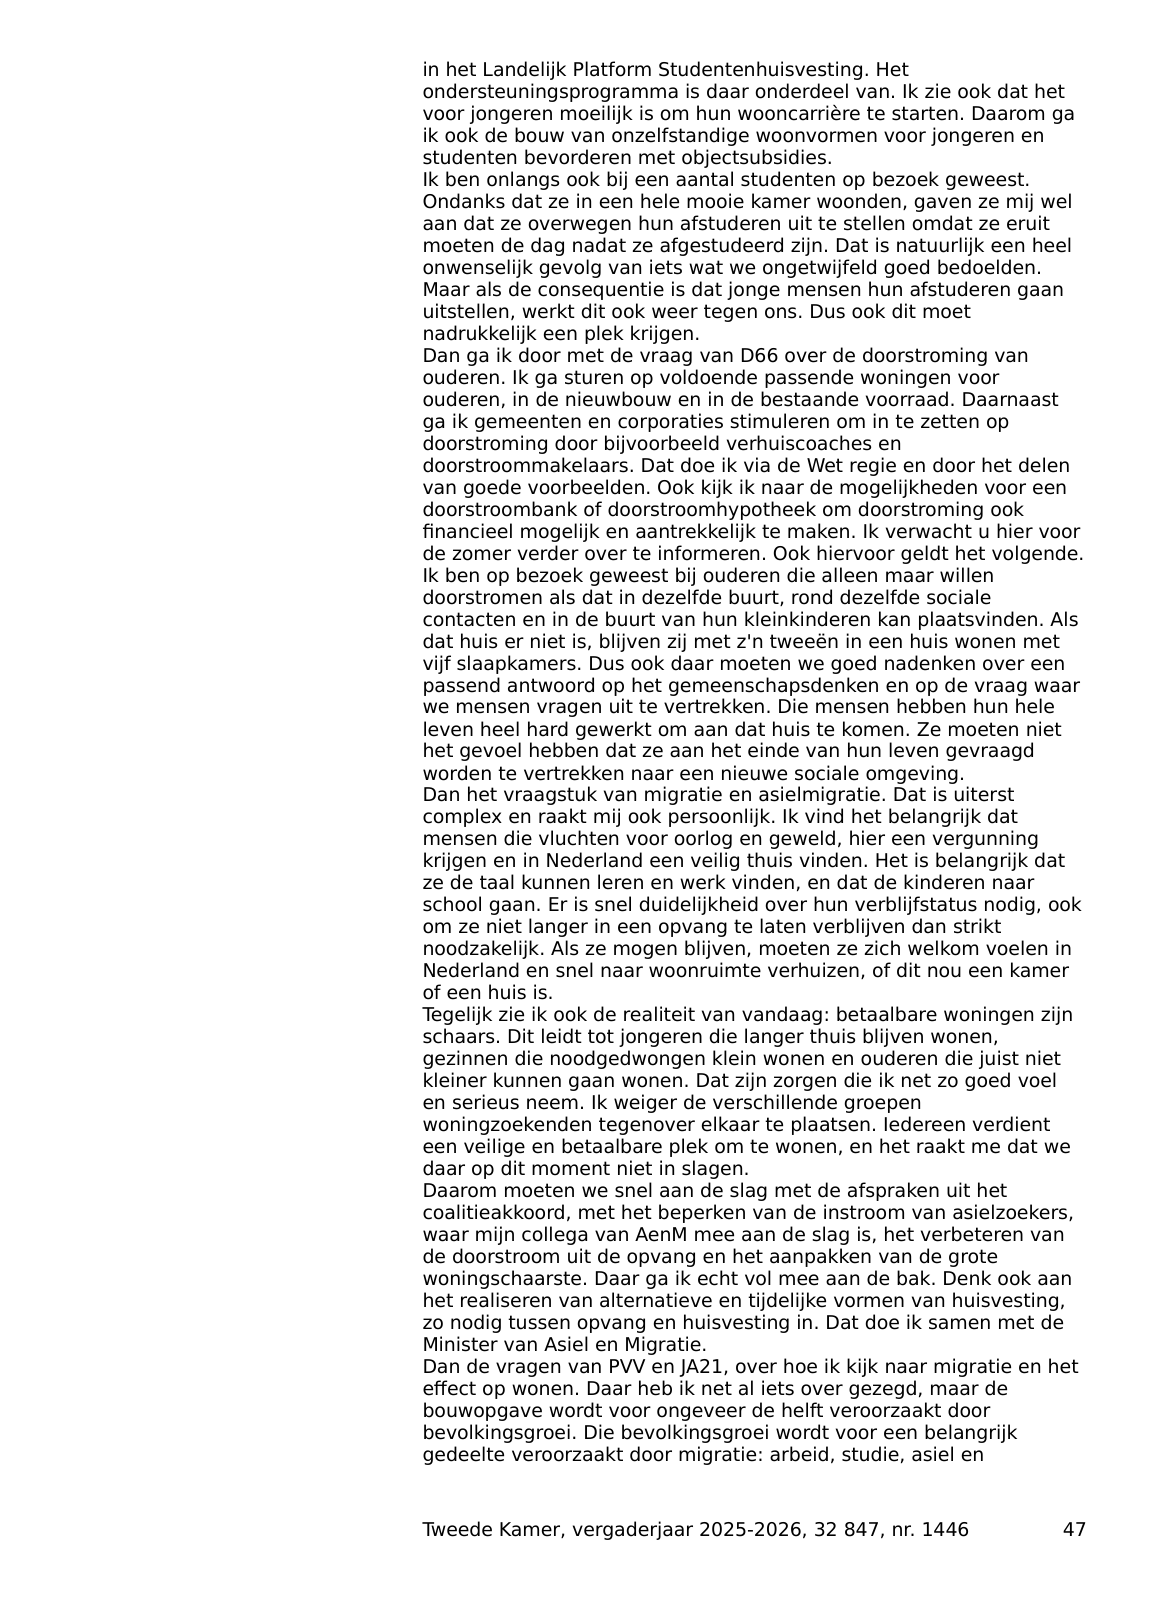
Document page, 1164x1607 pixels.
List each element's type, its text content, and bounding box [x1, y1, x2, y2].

text in het Landelijk Platform Studentenhuisvesting. Het ondersteuningsprogramma is daar onderdeel van. Ik zie ook dat het voor jongeren moeilijk is om hun wooncarrière te starten. Daarom ga ik ook de bouw van onzelfstandige woonvormen voor jongeren en studenten bevorderen met objectsubsidies. [422, 59, 1087, 169]
text Tegelijk zie ik ook de realiteit van vandaag: betaalbare woningen zijn schaars. Dit leidt tot jongeren die langer thuis blijven wonen, gezinnen die noodgedwongen klein wonen en ouderen die juist niet kleiner kunnen gaan wonen. Dat zijn zorgen die ik net zo goed voel en serieus neem. Ik weiger de verschillende groepen woningzoekenden tegenover elkaar te plaatsen. Iedereen verdient een veilige en betaalbare plek om te wonen, en het raakt me dat we daar op dit moment niet in slagen. [422, 1004, 1087, 1180]
text Dan de vragen van PVV en JA21, over hoe ik kijk naar migratie en het effect op wonen. Daar heb ik net al iets over gezegd, maar de bouwopgave wordt voor ongeveer de helft veroorzaakt door bevolkingsgroei. Die bevolkingsgroei wordt voor een belangrijk gedeelte veroorzaakt door migratie: arbeid, studie, asiel en [422, 1356, 1087, 1466]
text Daarom moeten we snel aan de slag met de afspraken uit het coalitieakkoord, met het beperken van de instroom van asielzoekers, waar mijn collega van AenM mee aan de slag is, het verbeteren van de doorstroom uit de opvang en het aanpakken van de grote woningschaarste. Daar ga ik echt vol mee aan de bak. Denk ook aan het realiseren van alternatieve en tijdelijke vormen van huisvesting, zo nodig tussen opvang en huisvesting in. Dat doe ik samen met de Minister van Asiel en Migratie. [422, 1180, 1087, 1356]
text Dan ga ik door met de vraag van D66 over de doorstroming van ouderen. Ik ga sturen op voldoende passende woningen voor ouderen, in de nieuwbouw en in de bestaande voorraad. Daarnaast ga ik gemeenten en corporaties stimuleren om in te zetten op doorstroming door bijvoorbeeld verhuiscoaches en doorstroommakelaars. Dat doe ik via de Wet regie en door het delen van goede voorbeelden. Ook kijk ik naar de mogelijkheden voor een doorstroombank of doorstroomhypotheek om doorstroming ook financieel mogelijk en aantrekkelijk te maken. Ik verwacht u hier voor de zomer verder over te informeren. Ook hiervoor geldt het volgende. Ik ben op bezoek geweest bij ouderen die alleen maar willen doorstromen als dat in dezelfde buurt, rond dezelfde sociale contacten en in de buurt van hun kleinkinderen kan plaatsvinden. Als dat huis er niet is, blijven zij met z'n tweeën in een huis wonen met vijf slaapkamers. Dus ook daar moeten we goed nadenken over een passend antwoord op het gemeenschapsdenken en op de vraag waar we mensen vragen uit te vertrekken. Die mensen hebben hun hele leven heel hard gewerkt om aan dat huis te komen. Ze moeten niet het gevoel hebben dat ze aan het einde van hun leven gevraagd worden te vertrekken naar een nieuwe sociale omgeving. [422, 345, 1087, 784]
text Dan het vraagstuk van migratie en asielmigratie. Dat is uiterst complex en raakt mij ook persoonlijk. Ik vind het belangrijk dat mensen die vluchten voor oorlog en geweld, hier een vergunning krijgen en in Nederland een veilig thuis vinden. Het is belangrijk dat ze de taal kunnen leren en werk vinden, en dat de kinderen naar school gaan. Er is snel duidelijkheid over hun verblijfstatus nodig, ook om ze niet langer in een opvang te laten verblijven dan strikt noodzakelijk. Als ze mogen blijven, moeten ze zich welkom voelen in Nederland en snel naar woonruimte verhuizen, of dit nou een kamer of een huis is. [422, 784, 1087, 1004]
text Ik ben onlangs ook bij een aantal studenten op bezoek geweest. Ondanks dat ze in een hele mooie kamer woonden, gaven ze mij wel aan dat ze overwegen hun afstuderen uit te stellen omdat ze eruit moeten de dag nadat ze afgestudeerd zijn. Dat is natuurlijk een heel onwenselijk gevolg van iets wat we ongetwijfeld goed bedoelden. Maar als de consequentie is dat jonge mensen hun afstuderen gaan uitstellen, werkt dit ook weer tegen ons. Dus ook dit moet nadrukkelijk een plek krijgen. [422, 169, 1087, 345]
